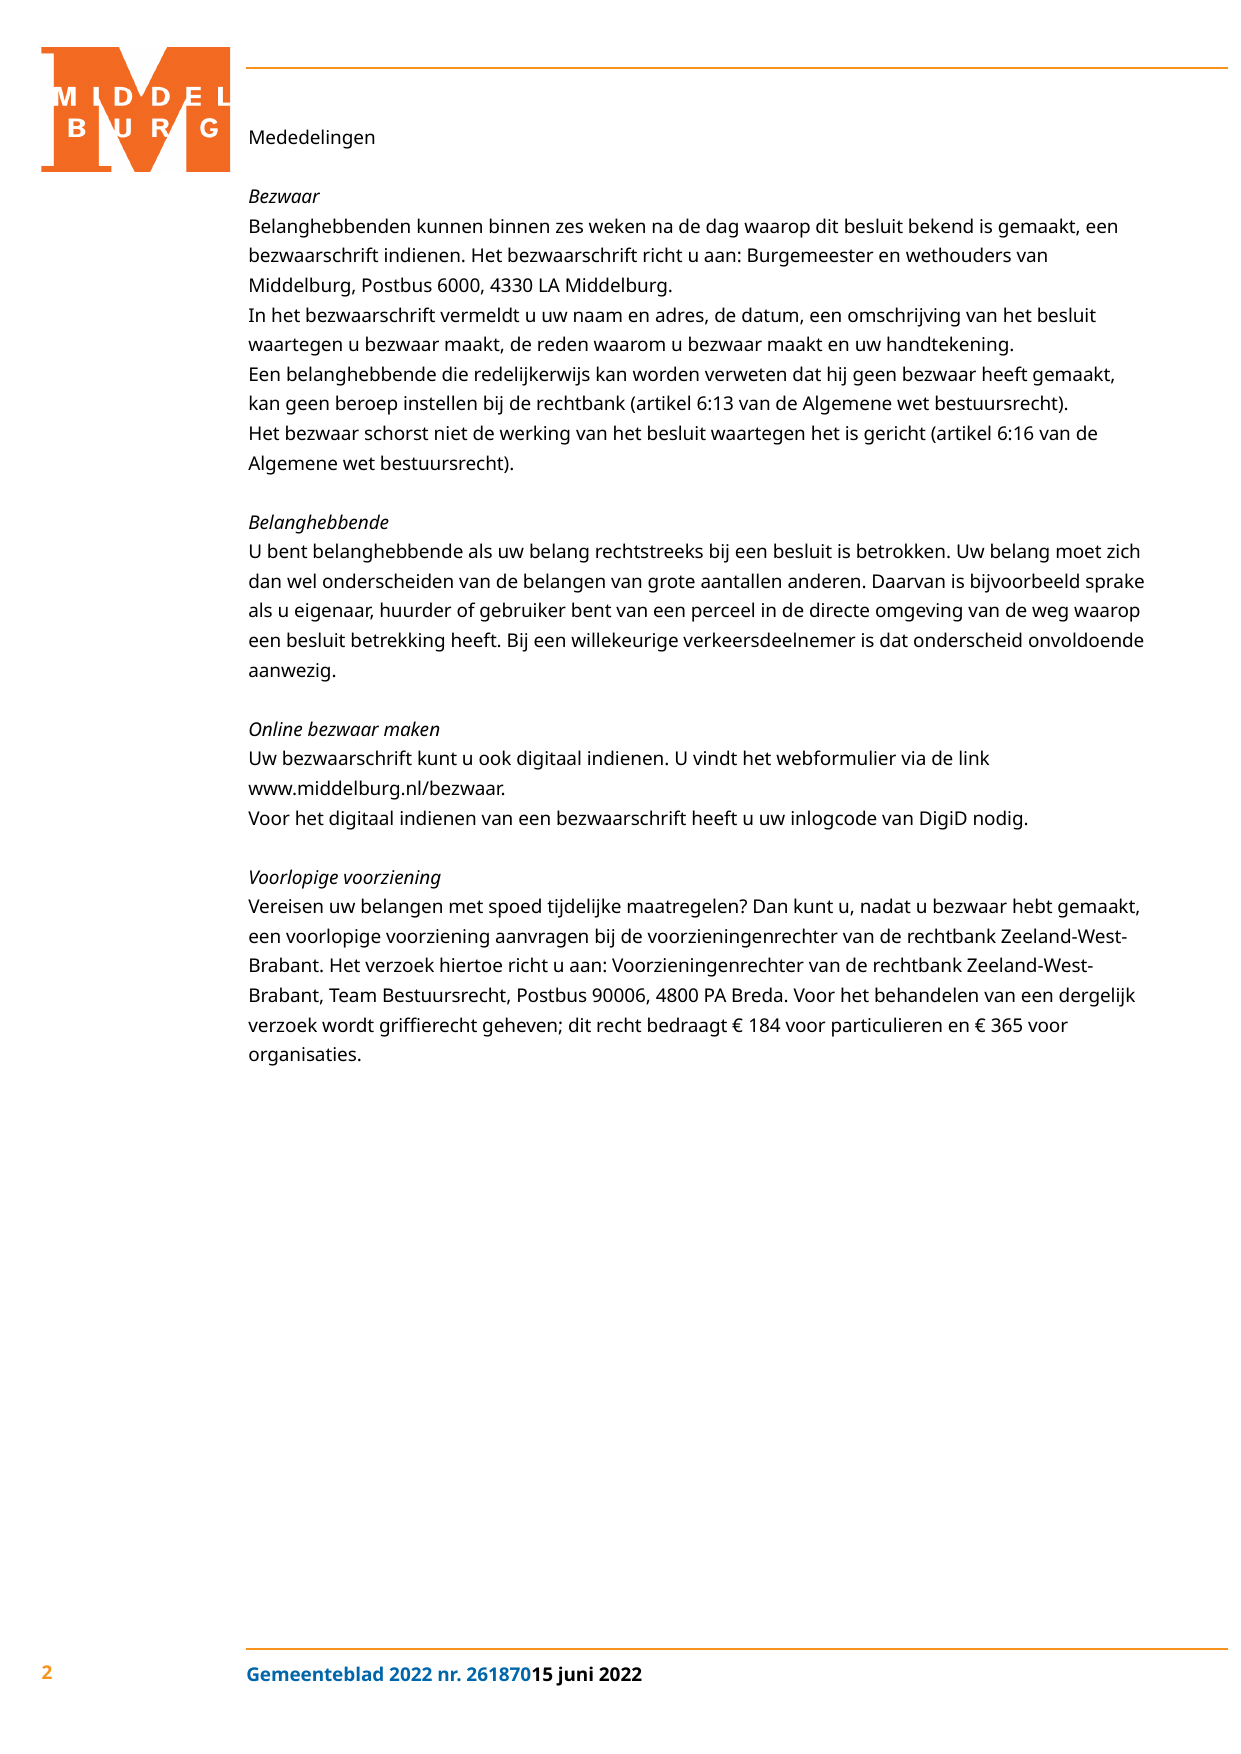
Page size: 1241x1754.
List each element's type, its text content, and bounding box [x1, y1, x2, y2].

text Het bezwaar schorst niet de werking van het besluit waartegen het is gericht (artikel 6:16 van de Algemene wet bestuursrecht). [248, 420, 1152, 476]
text Een belanghebbende die redelijkerwijs kan worden verweten dat hij geen bezwaar heeft gemaakt, kan geen beroep instellen bij de rechtbank (artikel 6:13 van de Algemene wet bestuursrecht). [248, 361, 1152, 416]
text Vereisen uw belangen met spoed tijdelijke maatregelen? Dan kunt u, nadat u bezwaar hebt gemaakt, een voorlopige voorziening aanvragen bij de voorzieningenrechter van de rechtbank Zeeland-West-Brabant. Het verzoek hiertoe richt u aan: Voorzieningenrechter van de rechtbank Zeeland-West-Brabant, Team Bestuursrecht, Postbus 90006, 4800 PA Breda. Voor het behandelen van een dergelijk verzoek wordt griffierecht geheven; dit recht bedraagt € 184 voor particulieren en € 365 voor organisaties. [248, 893, 1152, 1067]
text Bezwaar [248, 183, 1152, 209]
text Voorlopige voorziening [248, 864, 1152, 890]
text Belanghebbenden kunnen binnen zes weken na de dag waarop dit besluit bekend is gemaakt, een bezwaarschrift indienen. Het bezwaarschrift richt u aan: Burgemeester en wethouders van Middelburg, Postbus 6000, 4330 LA Middelburg. [248, 213, 1152, 298]
picture [41, 47, 231, 172]
text Voor het digitaal indienen van een bezwaarschrift heeft u uw inlogcode van DigiD nodig. [248, 805, 1152, 831]
text Uw bezwaarschrift kunt u ook digitaal indienen. U vindt het webformulier via de link www.middelburg.nl/bezwaar. [248, 746, 1152, 801]
text U bent belanghebbende als uw belang rechtstreeks bij een besluit is betrokken. Uw belang moet zich dan wel onderscheiden van de belangen van grote aantallen anderen. Daarvan is bijvoorbeeld sprake als u eigenaar, huurder of gebruiker bent van een perceel in de directe omgeving van de weg waarop een besluit betrekking heeft. Bij een willekeurige verkeersdeelnemer is dat onderscheid onvoldoende aanwezig. [248, 538, 1152, 683]
text In het bezwaarschrift vermeldt u uw naam en adres, de datum, een omschrijving van het besluit waartegen u bezwaar maakt, de reden waarom u bezwaar maakt en uw handtekening. [248, 302, 1152, 357]
text Belanghebbende [248, 509, 1152, 535]
text Online bezwaar maken [248, 716, 1152, 742]
text Mededelingen [248, 124, 1152, 150]
